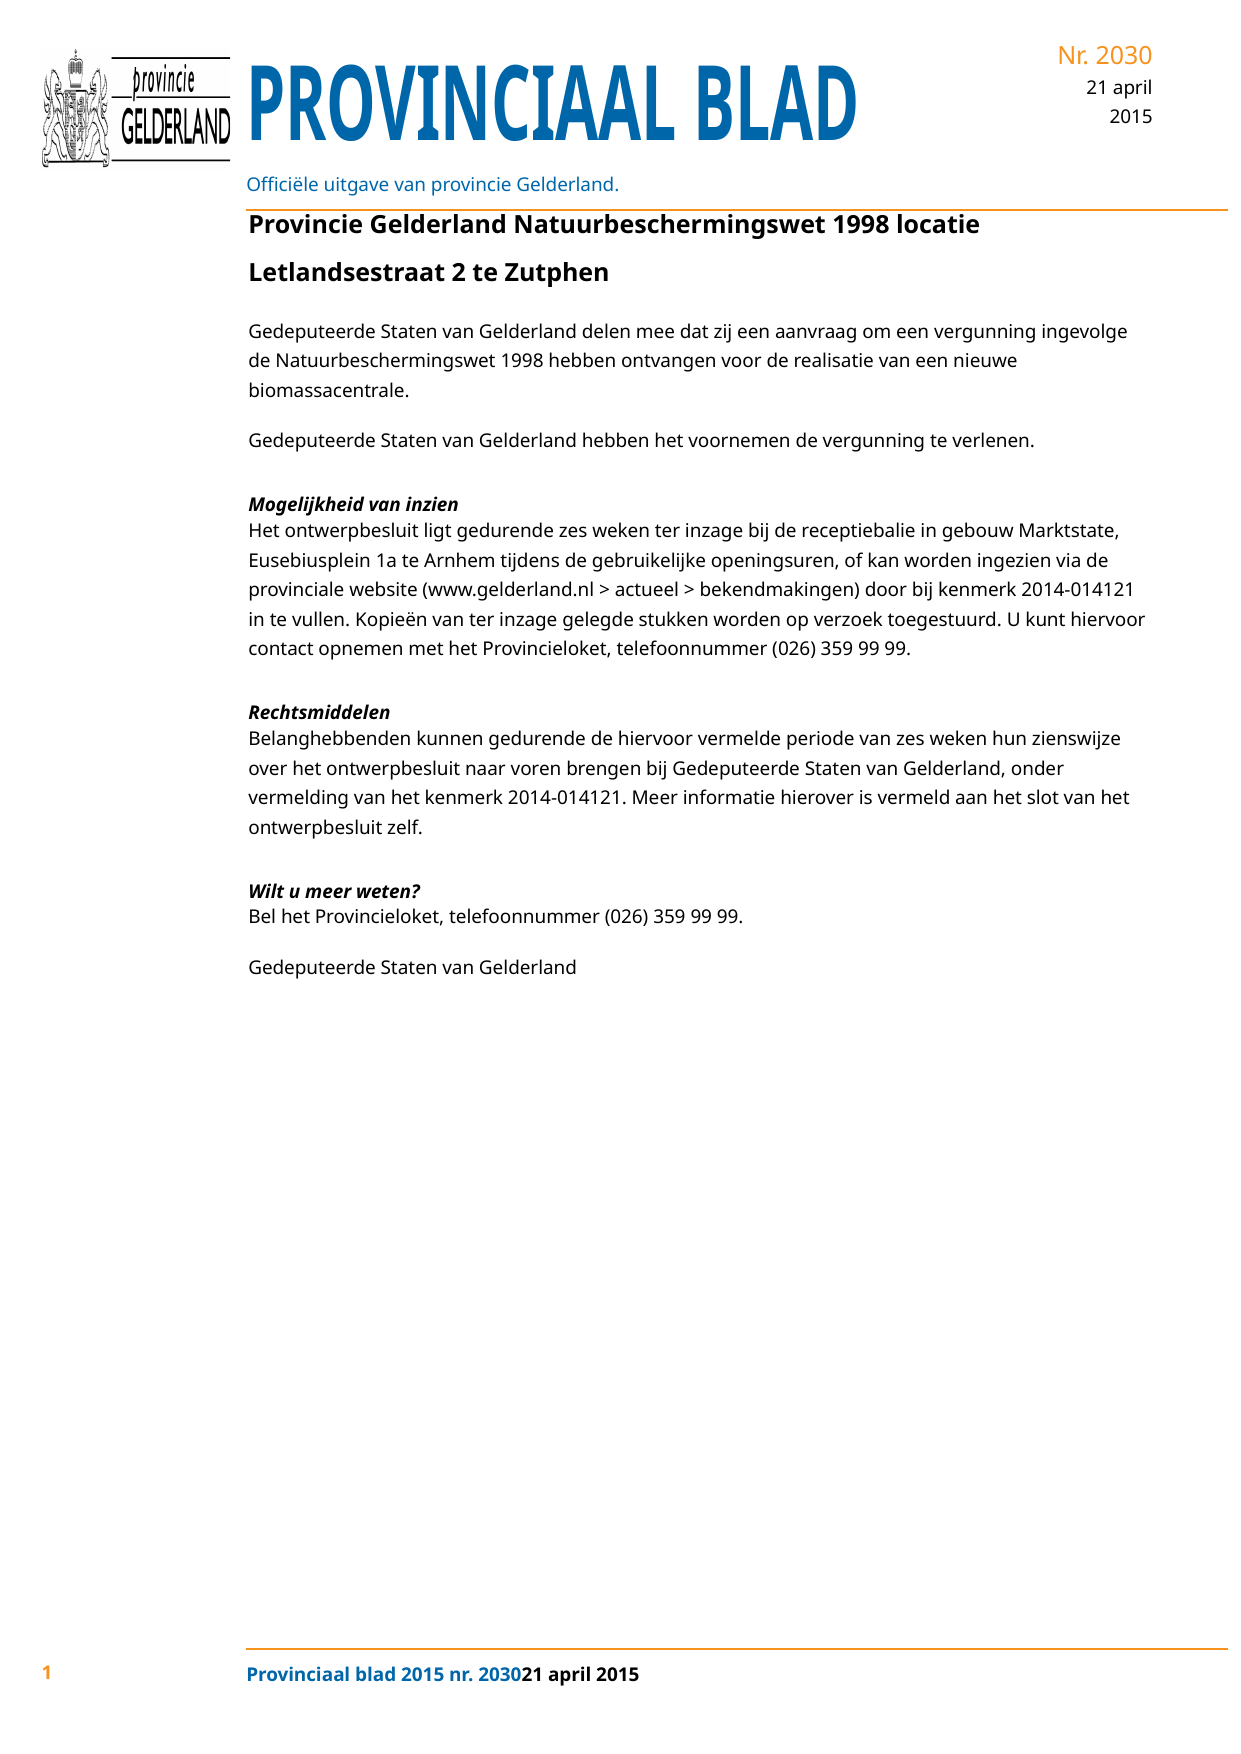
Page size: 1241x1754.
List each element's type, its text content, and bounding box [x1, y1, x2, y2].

text Gedeputeerde Staten van Gelderland hebben het voornemen de vergunning te verlenen. [248, 427, 1152, 453]
text Mogelijkheid van inzien [248, 491, 1152, 517]
text Bel het Provincieloket, telefoonnummer (026) 359 99 99. [248, 904, 1152, 929]
picture [41, 47, 231, 172]
text Gedeputeerde Staten van Gelderland [248, 954, 1152, 980]
text Het ontwerpbesluit ligt gedurende zes weken ter inzage bij de receptiebalie in gebouw Marktstate, Eusebiusplein 1a te Arnhem tijdens de gebruikelijke openingsuren, of kan worden ingezien via de provinciale website (www.gelderland.nl > actueel > bekendmakingen) door bij kenmerk 2014-014121 in te vullen. Kopieën van ter inzage gelegde stukken worden op verzoek toegestuurd. U kunt hiervoor contact opnemen met het Provincieloket, telefoonnummer (026) 359 99 99. [248, 517, 1152, 661]
text Wilt u meer weten? [248, 878, 1152, 904]
text Gedeputeerde Staten van Gelderland delen mee dat zij een aanvraag om een vergunning ingevolge de Natuurbeschermingswet 1998 hebben ontvangen voor de realisatie van een nieuwe biomassacentrale. [248, 318, 1152, 403]
text Rechtsmiddelen [248, 699, 1152, 725]
text Belanghebbenden kunnen gedurende de hiervoor vermelde periode van zes weken hun zienswijze over het ontwerpbesluit naar voren brengen bij Gedeputeerde Staten van Gelderland, onder vermelding van het kenmerk 2014-014121. Meer informatie hierover is vermeld aan het slot van het ontwerpbesluit zelf. [248, 725, 1152, 840]
text Provincie Gelderland Natuurbeschermingswet 1998 locatie Letlandsestraat 2 te Zutphen [248, 211, 1152, 288]
